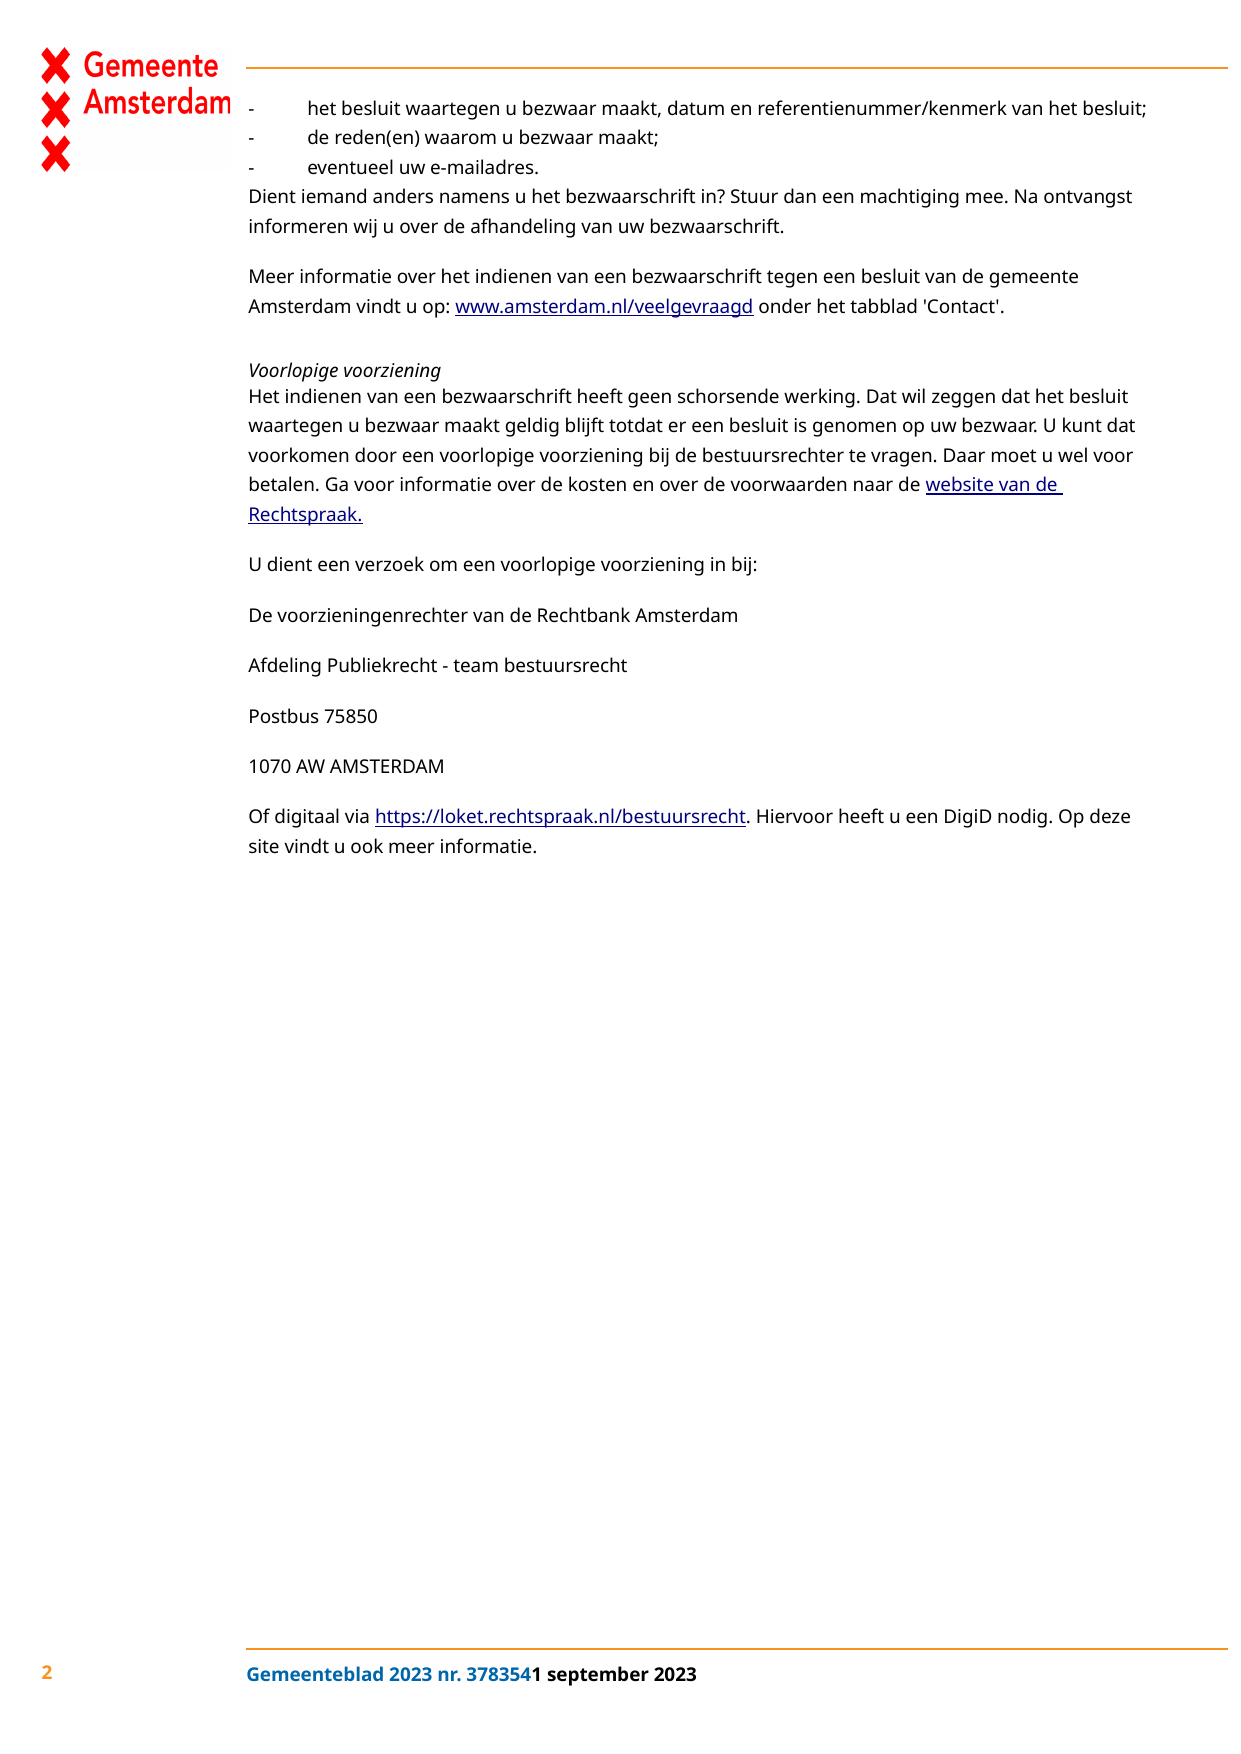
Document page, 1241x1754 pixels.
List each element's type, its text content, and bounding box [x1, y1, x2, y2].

text 1070 AW AMSTERDAM [248, 753, 1152, 779]
picture [41, 47, 231, 172]
text Meer informatie over het indienen van een bezwaarschrift tegen een besluit van de gemeente Amsterdam vindt u op: www.amsterdam.nl/veelgevraagd onder het tabblad 'Contact'. [248, 263, 1152, 319]
text De voorzieningenrechter van de Rechtbank Amsterdam [248, 602, 1152, 628]
text Afdeling Publiekrecht - team bestuursrecht [248, 652, 1152, 678]
list het besluit waartegen u bezwaar maakt, datum en referentienummer/kenmerk van het besluit; [248, 95, 1152, 121]
text Het indienen van een bezwaarschrift heeft geen schorsende werking. Dat wil zeggen dat het besluit waartegen u bezwaar maakt geldig blijft totdat er een besluit is genomen op uw bezwaar. U kunt dat voorkomen door een voorlopige voorziening bij de bestuursrechter te vragen. Daar moet u wel voor betalen. Ga voor informatie over de kosten en over de voorwaarden naar de website van de Rechtspraak. [248, 383, 1152, 527]
text U dient een verzoek om een voorlopige voorziening in bij: [248, 552, 1152, 577]
list eventueel uw e-mailadres. [248, 154, 1152, 180]
text Voorlopige voorziening [248, 357, 1152, 383]
text Dient iemand anders namens u het bezwaarschrift in? Stuur dan een machtiging mee. Na ontvangst informeren wij u over de afhandeling van uw bezwaarschrift. [248, 183, 1152, 239]
text Postbus 75850 [248, 703, 1152, 728]
text Of digitaal via https://loket.rechtspraak.nl/bestuursrecht. Hiervoor heeft u een DigiD nodig. Op deze site vindt u ook meer informatie. [248, 804, 1152, 859]
list de reden(en) waarom u bezwaar maakt; [248, 124, 1152, 150]
